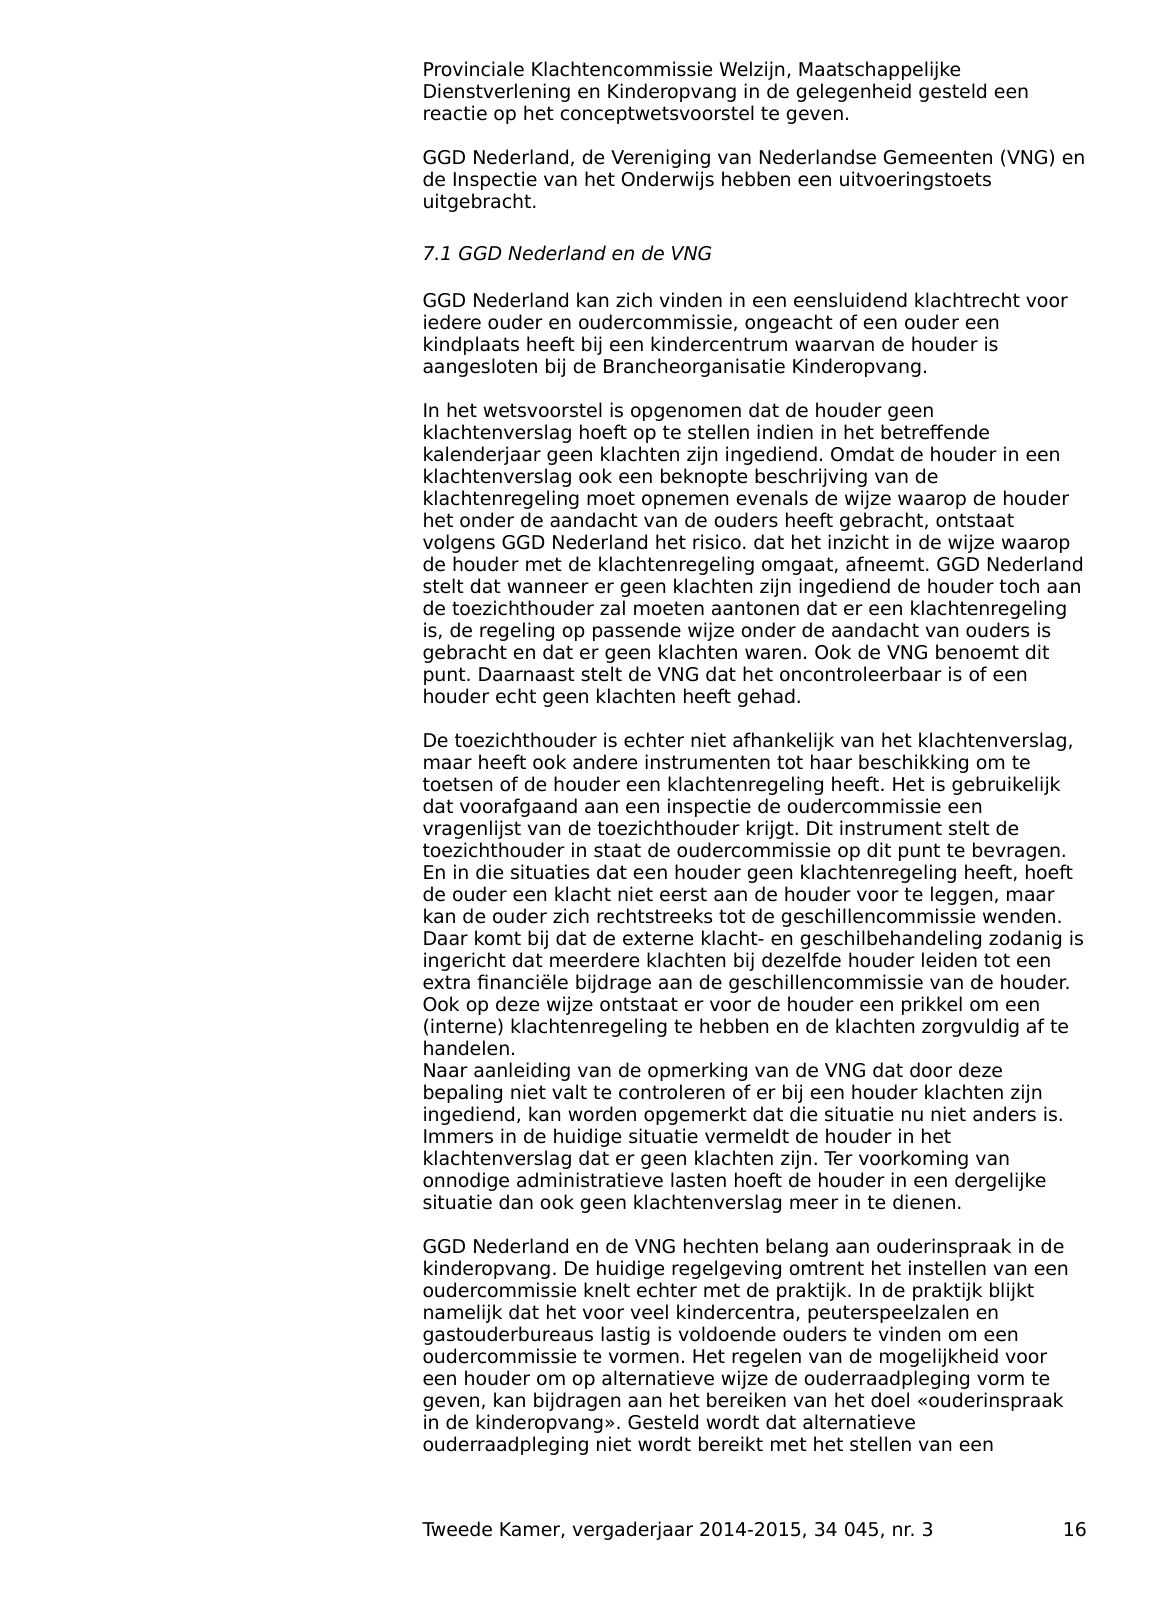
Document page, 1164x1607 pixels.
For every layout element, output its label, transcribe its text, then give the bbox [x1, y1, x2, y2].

text In het wetsvoorstel is opgenomen dat de houder geen klachtenverslag hoeft op te stellen indien in het betreffende kalenderjaar geen klachten zijn ingediend. Omdat de houder in een klachtenverslag ook een beknopte beschrijving van de klachtenregeling moet opnemen evenals de wijze waarop de houder het onder de aandacht van de ouders heeft gebracht, ontstaat volgens GGD Nederland het risico. dat het inzicht in de wijze waarop de houder met de klachtenregeling omgaat, afneemt. GGD Nederland stelt dat wanneer er geen klachten zijn ingediend de houder toch aan de toezichthouder zal moeten aantonen dat er een klachtenregeling is, de regeling op passende wijze onder de aandacht van ouders is gebracht en dat er geen klachten waren. Ook de VNG benoemt dit punt. Daarnaast stelt de VNG dat het oncontroleerbaar is of een houder echt geen klachten heeft gehad. [422, 400, 1087, 708]
text GGD Nederland kan zich vinden in een eensluidend klachtrecht voor iedere ouder en oudercommissie, ongeacht of een ouder een kindplaats heeft bij een kindercentrum waarvan de houder is aangesloten bij de Brancheorganisatie Kinderopvang. [422, 290, 1087, 378]
text GGD Nederland en de VNG hechten belang aan ouderinspraak in de kinderopvang. De huidige regelgeving omtrent het instellen van een oudercommissie knelt echter met de praktijk. In de praktijk blijkt namelijk dat het voor veel kindercentra, peuterspeelzalen en gastouderbureaus lastig is voldoende ouders te vinden om een oudercommissie te vormen. Het regelen van de mogelijkheid voor een houder om op alternatieve wijze de ouderraadpleging vorm te geven, kan bijdragen aan het bereiken van het doel «ouderinspraak in de kinderopvang». Gesteld wordt dat alternatieve ouderraadpleging niet wordt bereikt met het stellen van een [422, 1236, 1087, 1456]
subtitle 7.1 GGD Nederland en de VNG [422, 243, 1087, 265]
text De toezichthouder is echter niet afhankelijk van het klachtenverslag, maar heeft ook andere instrumenten tot haar beschikking om te toetsen of de houder een klachtenregeling heeft. Het is gebruikelijk dat voorafgaand aan een inspectie de oudercommissie een vragenlijst van de toezichthouder krijgt. Dit instrument stelt de toezichthouder in staat de oudercommissie op dit punt te bevragen. En in die situaties dat een houder geen klachtenregeling heeft, hoeft de ouder een klacht niet eerst aan de houder voor te leggen, maar kan de ouder zich rechtstreeks tot de geschillencommissie wenden. Daar komt bij dat de externe klacht- en geschilbehandeling zodanig is ingericht dat meerdere klachten bij dezelfde houder leiden tot een extra financiële bijdrage aan de geschillencommissie van de houder. Ook op deze wijze ontstaat er voor de houder een prikkel om een (interne) klachtenregeling te hebben en de klachten zorgvuldig af te handelen. [422, 730, 1087, 1060]
text GGD Nederland, de Vereniging van Nederlandse Gemeenten (VNG) en de Inspectie van het Onderwijs hebben een uitvoeringstoets uitgebracht. [422, 147, 1087, 213]
text Naar aanleiding van de opmerking van de VNG dat door deze bepaling niet valt te controleren of er bij een houder klachten zijn ingediend, kan worden opgemerkt dat die situatie nu niet anders is. Immers in de huidige situatie vermeldt de houder in het klachtenverslag dat er geen klachten zijn. Ter voorkoming van onnodige administratieve lasten hoeft de houder in een dergelijke situatie dan ook geen klachtenverslag meer in te dienen. [422, 1060, 1087, 1214]
text Provinciale Klachtencommissie Welzijn, Maatschappelijke Dienstverlening en Kinderopvang in de gelegenheid gesteld een reactie op het conceptwetsvoorstel te geven. [422, 59, 1087, 125]
